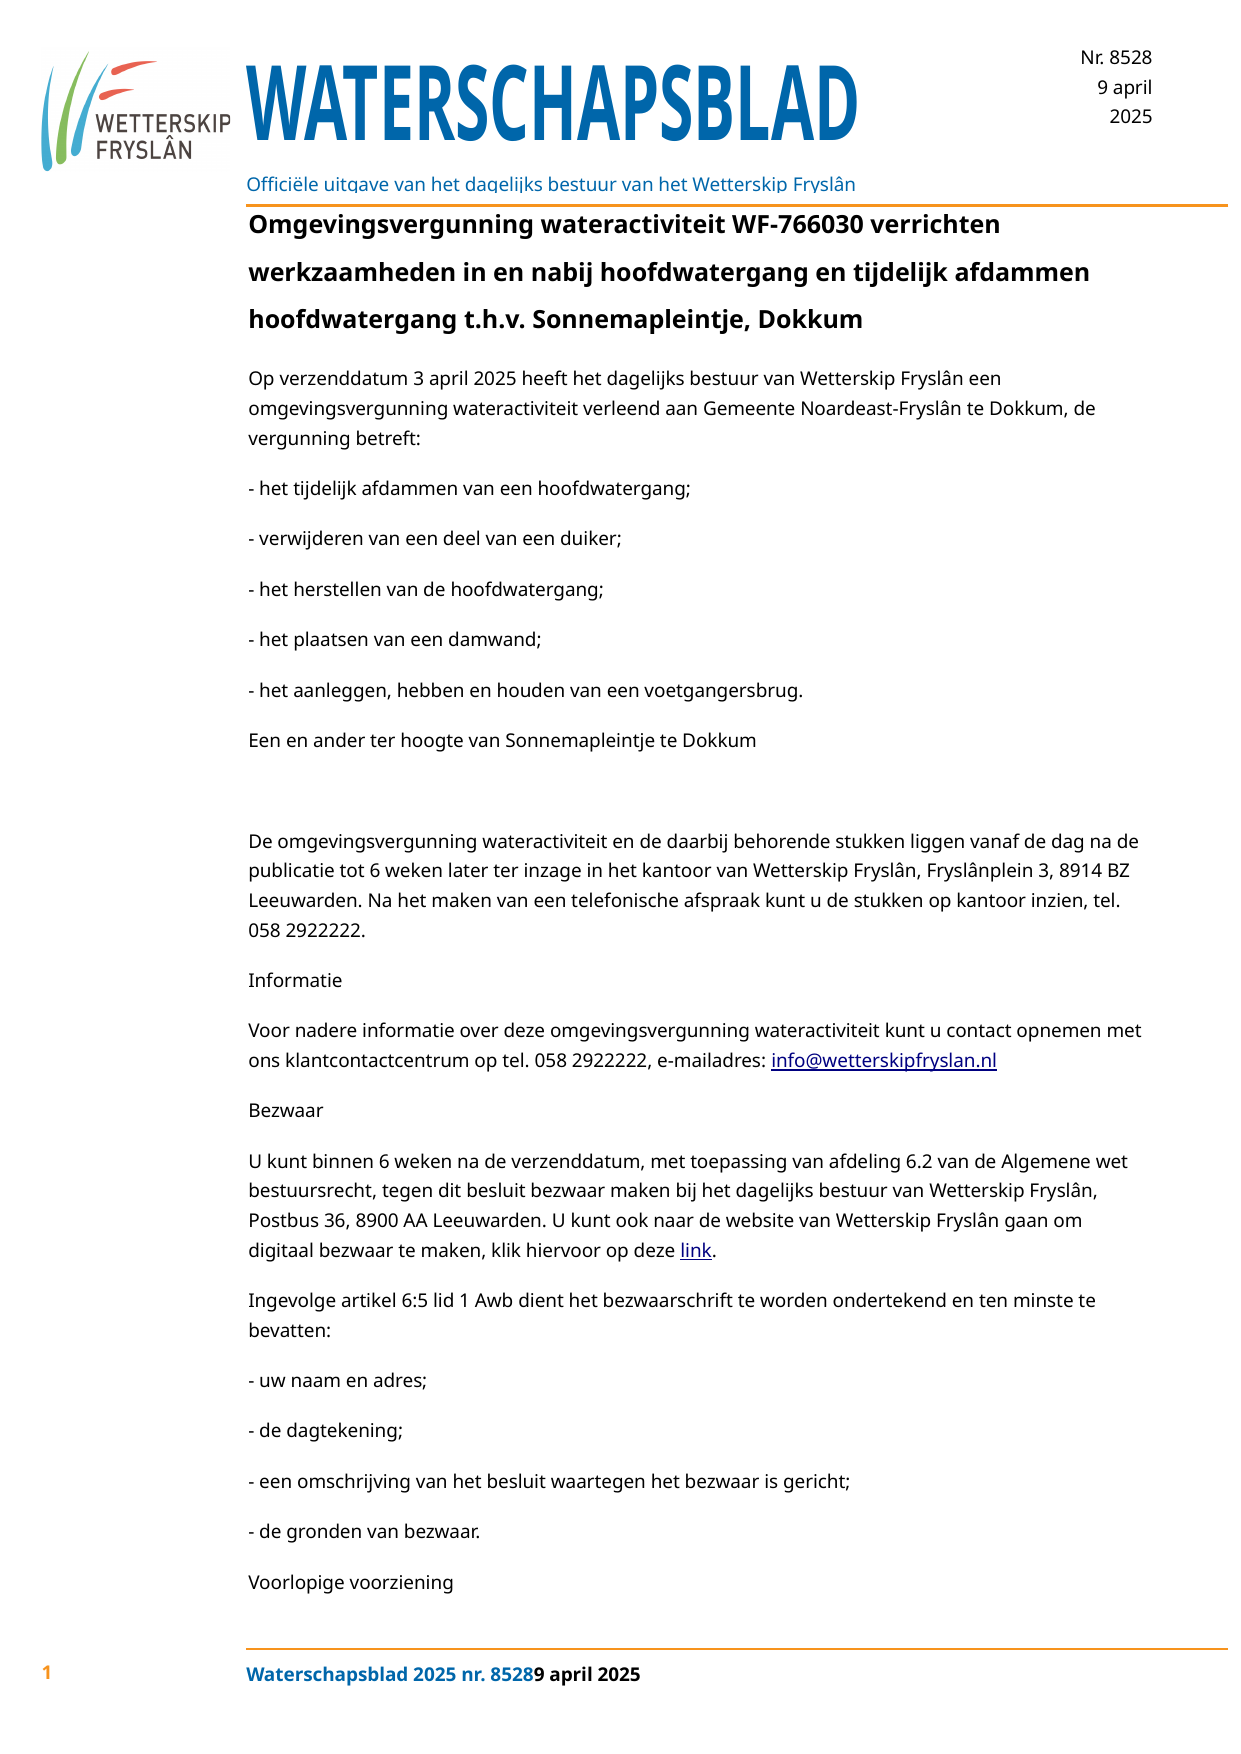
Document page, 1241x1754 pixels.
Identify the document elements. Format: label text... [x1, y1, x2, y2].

text Voor nadere informatie over deze omgevingsvergunning wateractiviteit kunt u contact opnemen met ons klantcontactcentrum op tel. 058 2922222, e-mailadres: info@wetterskipfryslan.nl [248, 1018, 1152, 1073]
picture [41, 47, 231, 172]
text - het herstellen van de hoofdwatergang; [248, 576, 1152, 602]
text Ingevolge artikel 6:5 lid 1 Awb dient het bezwaarschrift te worden ondertekend en ten minste te bevatten: [248, 1287, 1152, 1342]
text Informatie [248, 967, 1152, 993]
text - de gronden van bezwaar. [248, 1518, 1152, 1544]
text - het plaatsen van een damwand; [248, 626, 1152, 652]
text Op verzenddatum 3 april 2025 heeft het dagelijks bestuur van Wetterskip Fryslân een omgevingsvergunning wateractiviteit verleend aan Gemeente Noardeast-Fryslân te Dokkum, de vergunning betreft: [248, 366, 1152, 450]
text Een en ander ter hoogte van Sonnemapleintje te Dokkum [248, 727, 1152, 753]
text - een omschrijving van het besluit waartegen het bezwaar is gericht; [248, 1468, 1152, 1494]
text - verwijderen van een deel van een duiker; [248, 526, 1152, 551]
text Bezwaar [248, 1098, 1152, 1123]
text Voorlopige voorziening [248, 1569, 1152, 1594]
text - het aanleggen, hebben en houden van een voetgangersbrug. [248, 677, 1152, 702]
text - uw naam en adres; [248, 1367, 1152, 1393]
text - de dagtekening; [248, 1418, 1152, 1443]
text Omgevingsvergunning wateractiviteit WF-766030 verrichten werkzaamheden in en nabij hoofdwatergang en tijdelijk afdammen hoofdwatergang t.h.v. Sonnemapleintje, Dokkum [248, 207, 1152, 336]
text U kunt binnen 6 weken na de verzenddatum, met toepassing van afdeling 6.2 van de Algemene wet bestuursrecht, tegen dit besluit bezwaar maken bij het dagelijks bestuur van Wetterskip Fryslân, Postbus 36, 8900 AA Leeuwarden. U kunt ook naar de website van Wetterskip Fryslân gaan om digitaal bezwaar te maken, klik hiervoor op deze link. [248, 1148, 1152, 1262]
text De omgevingsvergunning wateractiviteit en de daarbij behorende stukken liggen vanaf de dag na de publicatie tot 6 weken later ter inzage in het kantoor van Wetterskip Fryslân, Fryslânplein 3, 8914 BZ Leeuwarden. Na het maken van een telefonische afspraak kunt u de stukken op kantoor inzien, tel. 058 2922222. [248, 828, 1152, 942]
text - het tijdelijk afdammen van een hoofdwatergang; [248, 475, 1152, 501]
